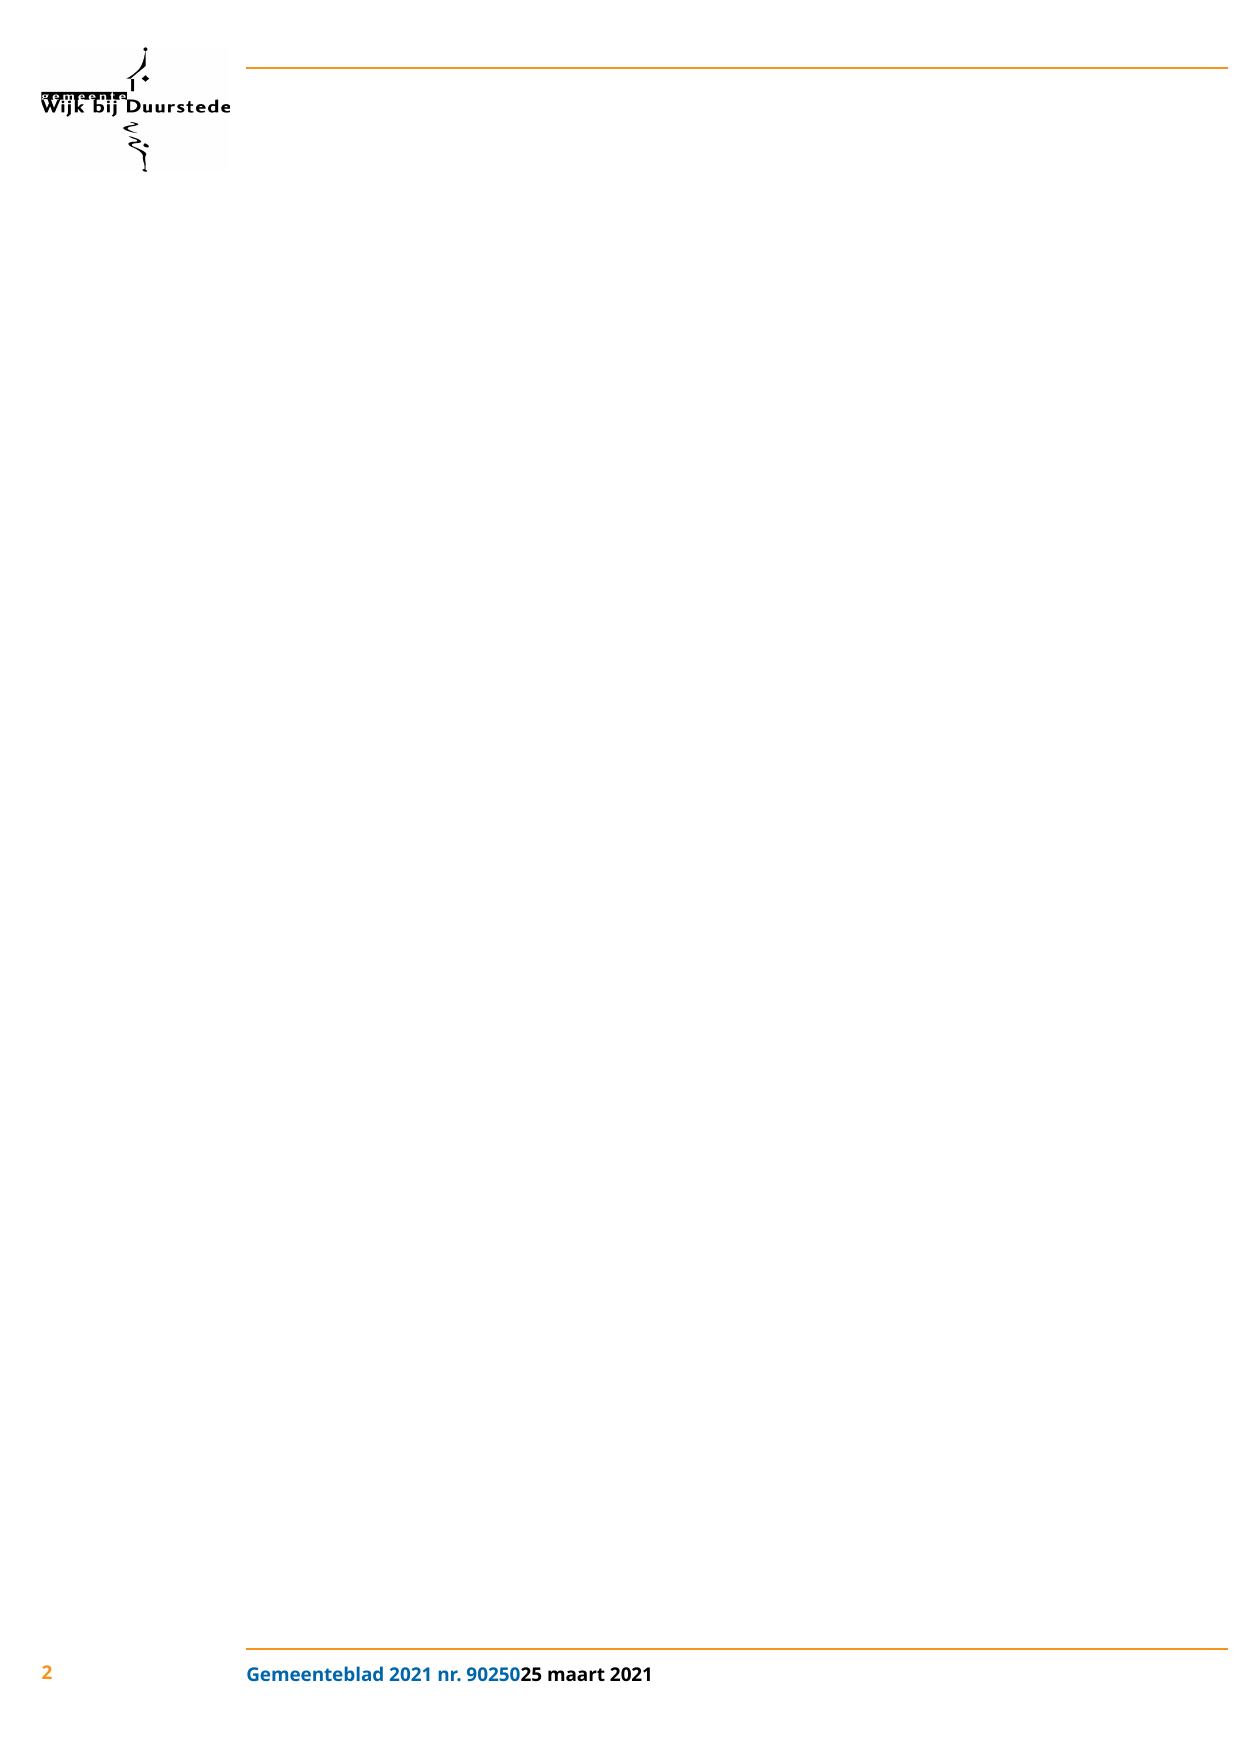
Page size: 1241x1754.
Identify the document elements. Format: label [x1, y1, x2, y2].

picture [41, 47, 231, 172]
